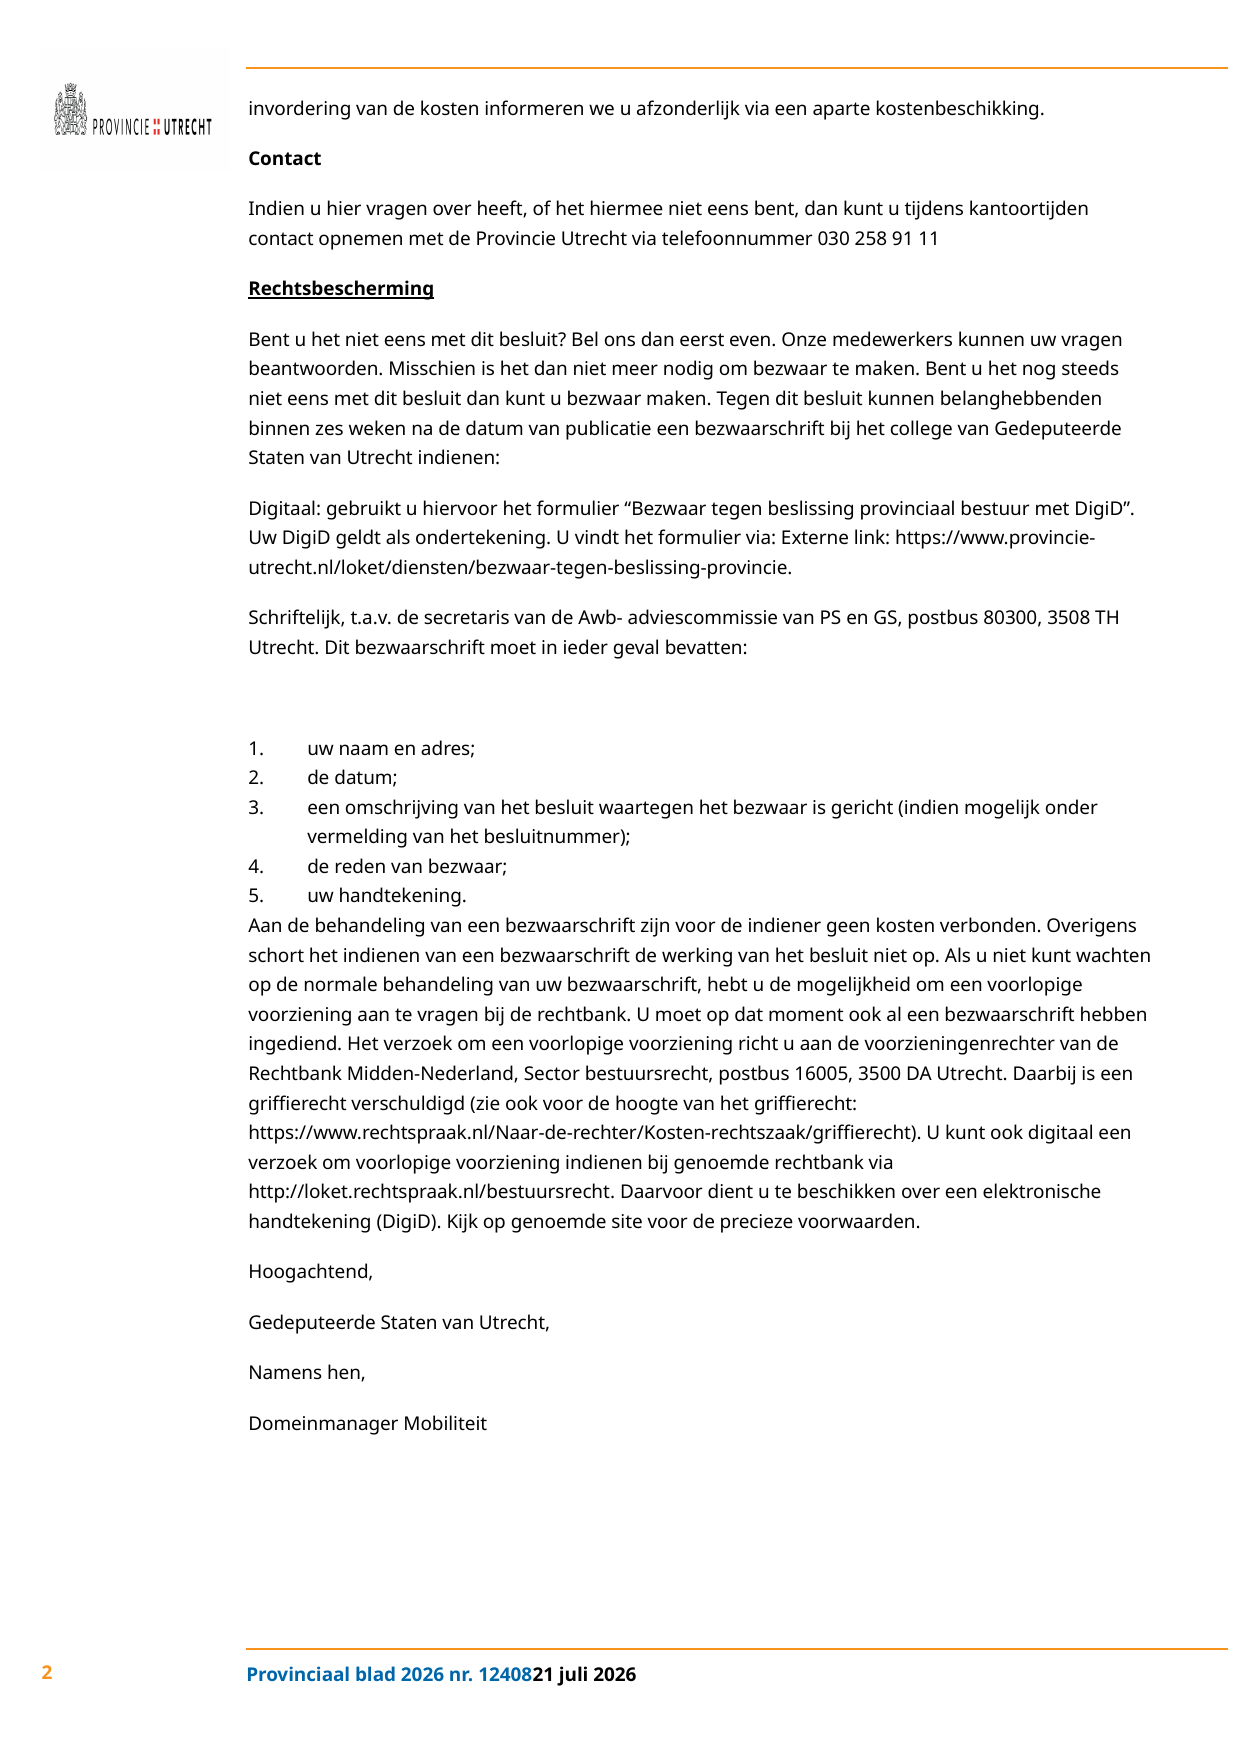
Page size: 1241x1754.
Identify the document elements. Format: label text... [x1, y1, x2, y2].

picture [41, 47, 231, 172]
list de reden van bezwaar; [248, 853, 1152, 879]
text Bent u het niet eens met dit besluit? Bel ons dan eerst even. Onze medewerkers kunnen uw vragen beantwoorden. Misschien is het dan niet meer nodig om bezwaar te maken. Bent u het nog steeds niet eens met dit besluit dan kunt u bezwaar maken. Tegen dit besluit kunnen belanghebbenden binnen zes weken na de datum van publicatie een bezwaarschrift bij het college van Gedeputeerde Staten van Utrecht indienen: [248, 326, 1152, 470]
text Digitaal: gebruikt u hiervoor het formulier “Bezwaar tegen beslissing provinciaal bestuur met DigiD”. Uw DigiD geldt als ondertekening. U vindt het formulier via: Externe link: https://www.provincie-utrecht.nl/loket/diensten/bezwaar-tegen-beslissing-provincie. [248, 495, 1152, 580]
text Domeinmanager Mobiliteit [248, 1410, 1152, 1436]
text Indien u hier vragen over heeft, of het hiermee niet eens bent, dan kunt u tijdens kantoortijden contact opnemen met de Provincie Utrecht via telefoonnummer 030 258 91 11 [248, 196, 1152, 251]
text Hoogachtend, [248, 1258, 1152, 1284]
text Gedeputeerde Staten van Utrecht, [248, 1309, 1152, 1335]
list uw naam en adres; [248, 735, 1152, 761]
text Namens hen, [248, 1359, 1152, 1385]
text Aan de behandeling van een bezwaarschrift zijn voor de indiener geen kosten verbonden. Overigens schort het indienen van een bezwaarschrift de werking van het besluit niet op. Als u niet kunt wachten op de normale behandeling van uw bezwaarschrift, hebt u de mogelijkheid om een voorlopige voorziening aan te vragen bij de rechtbank. U moet op dat moment ook al een bezwaarschrift hebben ingediend. Het verzoek om een voorlopige voorziening richt u aan de voorzieningenrechter van de Rechtbank Midden-Nederland, Sector bestuursrecht, postbus 16005, 3500 DA Utrecht. Daarbij is een griffierecht verschuldigd (zie ook voor de hoogte van het griffierecht: https://www.rechtspraak.nl/Naar-de-rechter/Kosten-rechtszaak/griffierecht). U kunt ook digitaal een verzoek om voorlopige voorziening indienen bij genoemde rechtbank via http://loket.rechtspraak.nl/bestuursrecht. Daarvoor dient u te beschikken over een elektronische handtekening (DigiD). Kijk op genoemde site voor de precieze voorwaarden. [248, 912, 1152, 1234]
text Rechtsbescherming [248, 276, 1152, 301]
list uw handtekening. [248, 883, 1152, 908]
text Contact [248, 145, 1152, 171]
list een omschrijving van het besluit waartegen het bezwaar is gericht (indien mogelijk onder vermelding van het besluitnummer); [248, 794, 1152, 849]
text invordering van de kosten informeren we u afzonderlijk via een aparte kostenbeschikking. [248, 95, 1152, 121]
list de datum; [248, 764, 1152, 790]
text Schriftelijk, t.a.v. de secretaris van de Awb- adviescommissie van PS en GS, postbus 80300, 3508 TH Utrecht. Dit bezwaarschrift moet in ieder geval bevatten: [248, 604, 1152, 660]
